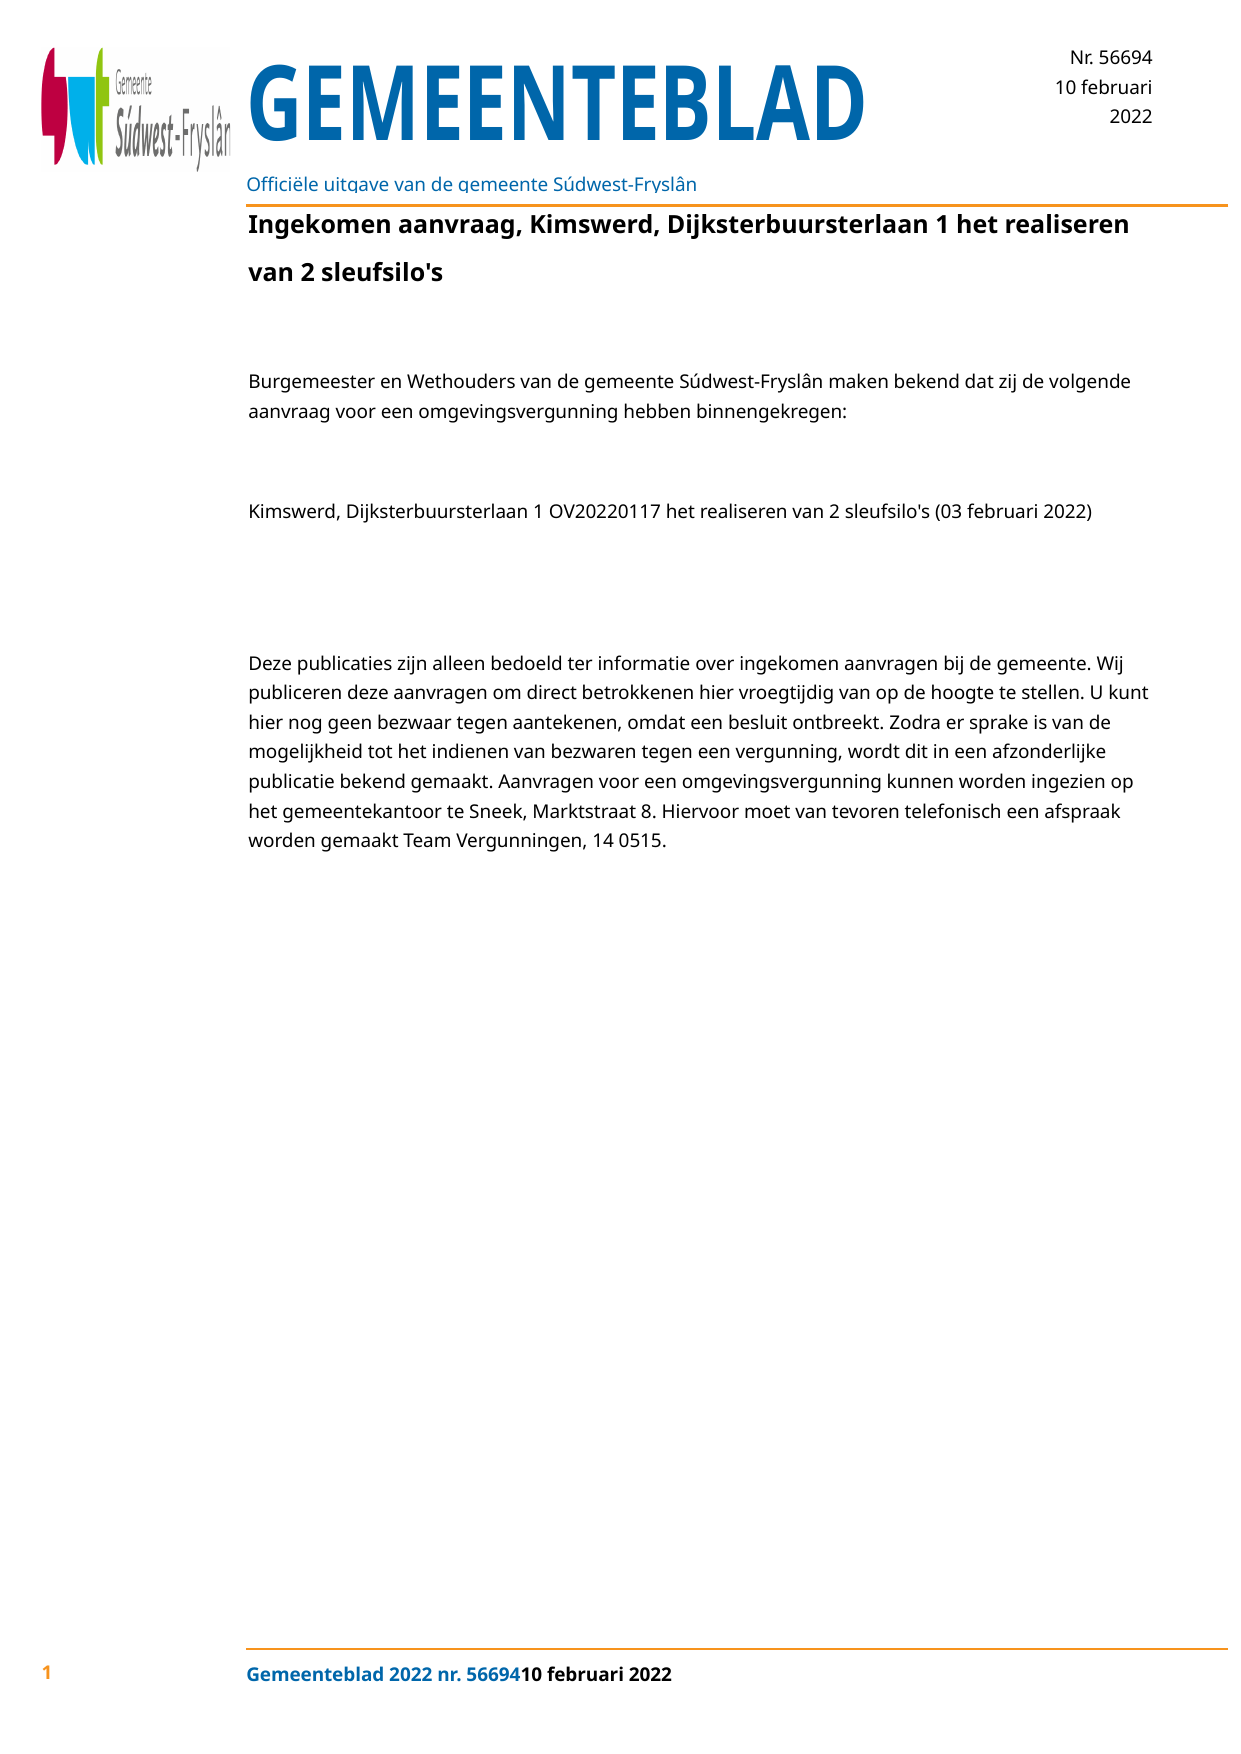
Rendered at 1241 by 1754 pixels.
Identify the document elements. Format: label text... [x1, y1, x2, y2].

text Burgemeester en Wethouders van de gemeente Súdwest-Fryslân maken bekend dat zij de volgende aanvraag voor een omgevingsvergunning hebben binnengekregen: [248, 368, 1152, 424]
picture [41, 47, 231, 172]
text Deze publicaties zijn alleen bedoeld ter informatie over ingekomen aanvragen bij de gemeente. Wij publiceren deze aanvragen om direct betrokkenen hier vroegtijdig van op de hoogte te stellen. U kunt hier nog geen bezwaar tegen aantekenen, omdat een besluit ontbreekt. Zodra er sprake is van de mogelijkheid tot het indienen van bezwaren tegen een vergunning, wordt dit in een afzonderlijke publicatie bekend gemaakt. Aanvragen voor een omgevingsvergunning kunnen worden ingezien op het gemeentekantoor te Sneek, Marktstraat 8. Hiervoor moet van tevoren telefonisch een afspraak worden gemaakt Team Vergunningen, 14 0515. [248, 650, 1152, 853]
text Ingekomen aanvraag, Kimswerd, Dijksterbuursterlaan 1 het realiseren van 2 sleufsilo's [248, 207, 1152, 288]
text Kimswerd, Dijksterbuursterlaan 1 OV20220117 het realiseren van 2 sleufsilo's (03 februari 2022) [248, 499, 1152, 524]
